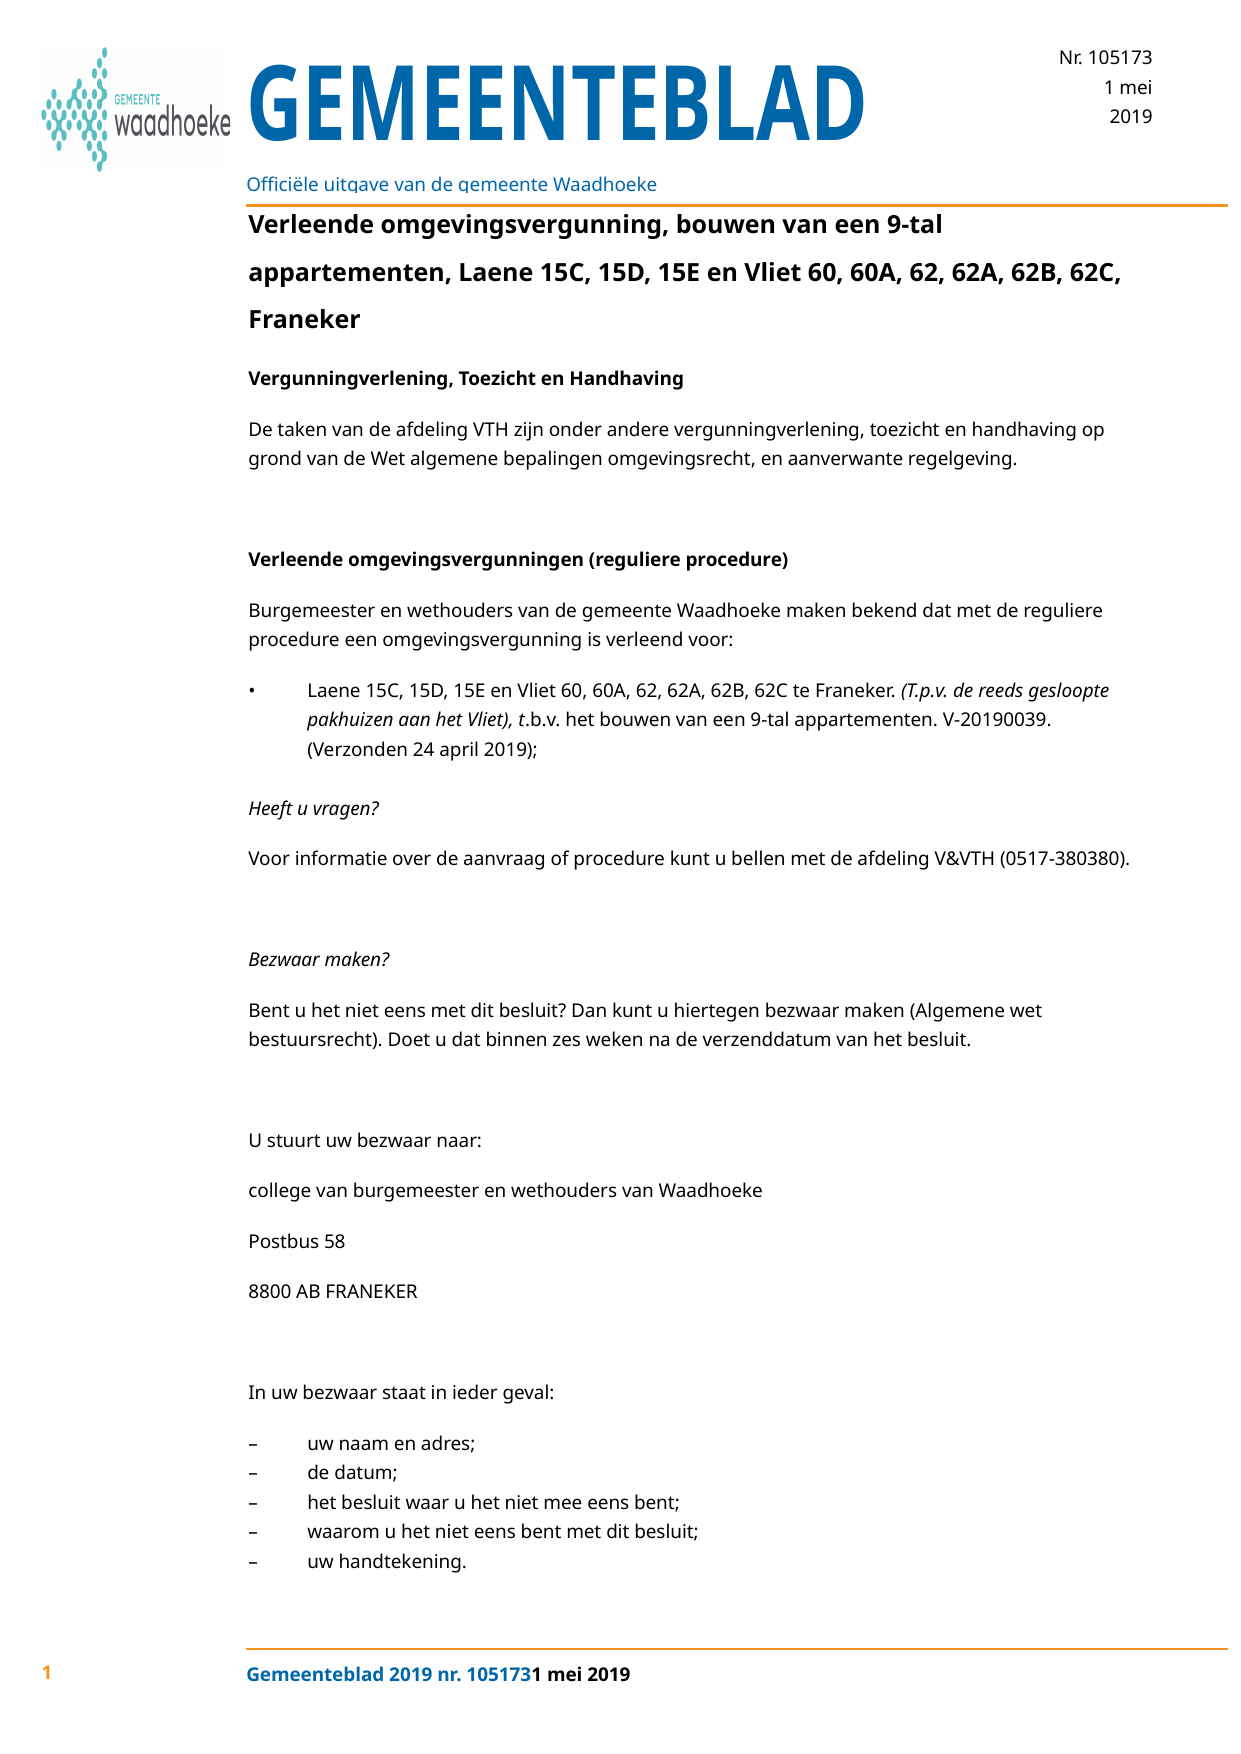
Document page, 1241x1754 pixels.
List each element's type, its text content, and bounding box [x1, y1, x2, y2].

text Vergunningverlening, Toezicht en Handhaving [248, 366, 1152, 391]
text U stuurt uw bezwaar naar: [248, 1127, 1152, 1153]
text De taken van de afdeling VTH zijn onder andere vergunningverlening, toezicht en handhaving op grond van de Wet algemene bepalingen omgevingsrecht, en aanverwante regelgeving. [248, 416, 1152, 471]
text 8800 AB FRANEKER [248, 1278, 1152, 1304]
picture [41, 47, 231, 172]
list waarom u het niet eens bent met dit besluit; [248, 1518, 1152, 1544]
list uw naam en adres; [248, 1430, 1152, 1455]
text Heeft u vragen? [248, 795, 1152, 821]
list het besluit waar u het niet mee eens bent; [248, 1489, 1152, 1514]
text Burgemeester en wethouders van de gemeente Waadhoeke maken bekend dat met de reguliere procedure een omgevingsvergunning is verleend voor: [248, 597, 1152, 652]
text college van burgemeester en wethouders van Waadhoeke [248, 1178, 1152, 1203]
text Verleende omgevingsvergunning, bouwen van een 9-tal appartementen, Laene 15C, 15D, 15E en Vliet 60, 60A, 62, 62A, 62B, 62C, Franeker [248, 207, 1152, 336]
text Verleende omgevingsvergunningen (reguliere procedure) [248, 546, 1152, 572]
text Bent u het niet eens met dit besluit? Dan kunt u hiertegen bezwaar maken (Algemene wet bestuursrecht). Doet u dat binnen zes weken na de verzenddatum van het besluit. [248, 997, 1152, 1052]
text Voor informatie over de aanvraag of procedure kunt u bellen met de afdeling V&VTH (0517-380380). [248, 846, 1152, 871]
text Postbus 58 [248, 1228, 1152, 1254]
text In uw bezwaar staat in ieder geval: [248, 1379, 1152, 1405]
list uw handtekening. [248, 1548, 1152, 1574]
list Laene 15C, 15D, 15E en Vliet 60, 60A, 62, 62A, 62B, 62C te Franeker. (T.p.v. de reeds gesloopte pakhuizen aan het Vliet), t.b.v. het bouwen van een 9-tal appartementen. V-20190039. (Verzonden 24 april 2019); [248, 677, 1152, 762]
text Bezwaar maken? [248, 946, 1152, 972]
list de datum; [248, 1459, 1152, 1485]
